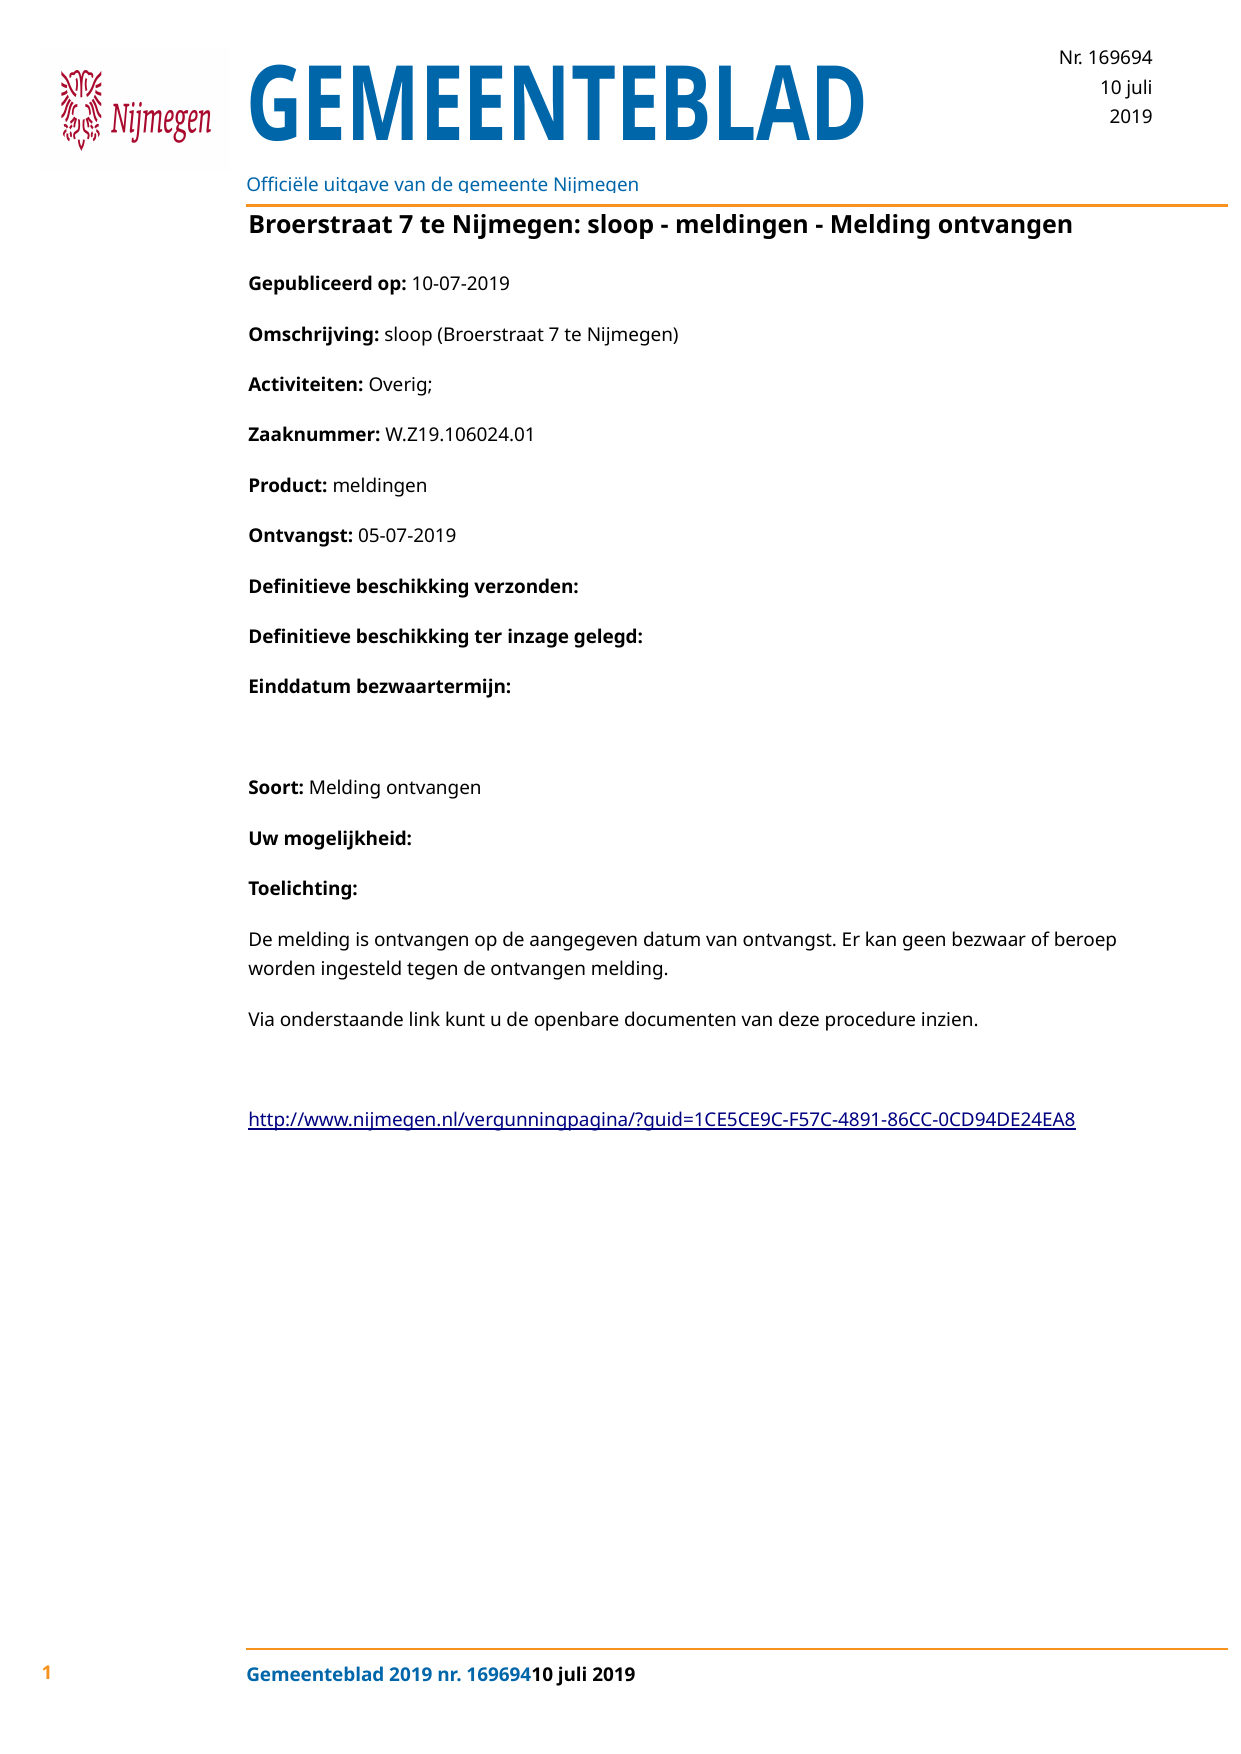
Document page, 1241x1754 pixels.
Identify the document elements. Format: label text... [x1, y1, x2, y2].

text Zaaknummer: W.Z19.106024.01 [248, 422, 1152, 447]
text Uw mogelijkheid: [248, 825, 1152, 851]
text Broerstraat 7 te Nijmegen: sloop - meldingen - Melding ontvangen [248, 207, 1152, 241]
text Activiteiten: Overig; [248, 371, 1152, 397]
text Definitieve beschikking ter inzage gelegd: [248, 623, 1152, 649]
text Omschrijving: sloop (Broerstraat 7 te Nijmegen) [248, 321, 1152, 346]
text Gepubliceerd op: 10-07-2019 [248, 270, 1152, 296]
text http://www.nijmegen.nl/vergunningpagina/?guid=1CE5CE9C-F57C-4891-86CC-0CD94DE24EA8 [248, 1107, 1152, 1132]
text De melding is ontvangen op de aangegeven datum van ontvangst. Er kan geen bezwaar of beroep worden ingesteld tegen de ontvangen melding. [248, 926, 1152, 981]
text Via onderstaande link kunt u de openbare documenten van deze procedure inzien. [248, 1006, 1152, 1031]
picture [41, 47, 231, 172]
text Einddatum bezwaartermijn: [248, 674, 1152, 699]
text Soort: Melding ontvangen [248, 774, 1152, 800]
text Toelichting: [248, 875, 1152, 901]
text Ontvangst: 05-07-2019 [248, 522, 1152, 548]
text Product: meldingen [248, 472, 1152, 498]
text Definitieve beschikking verzonden: [248, 573, 1152, 598]
